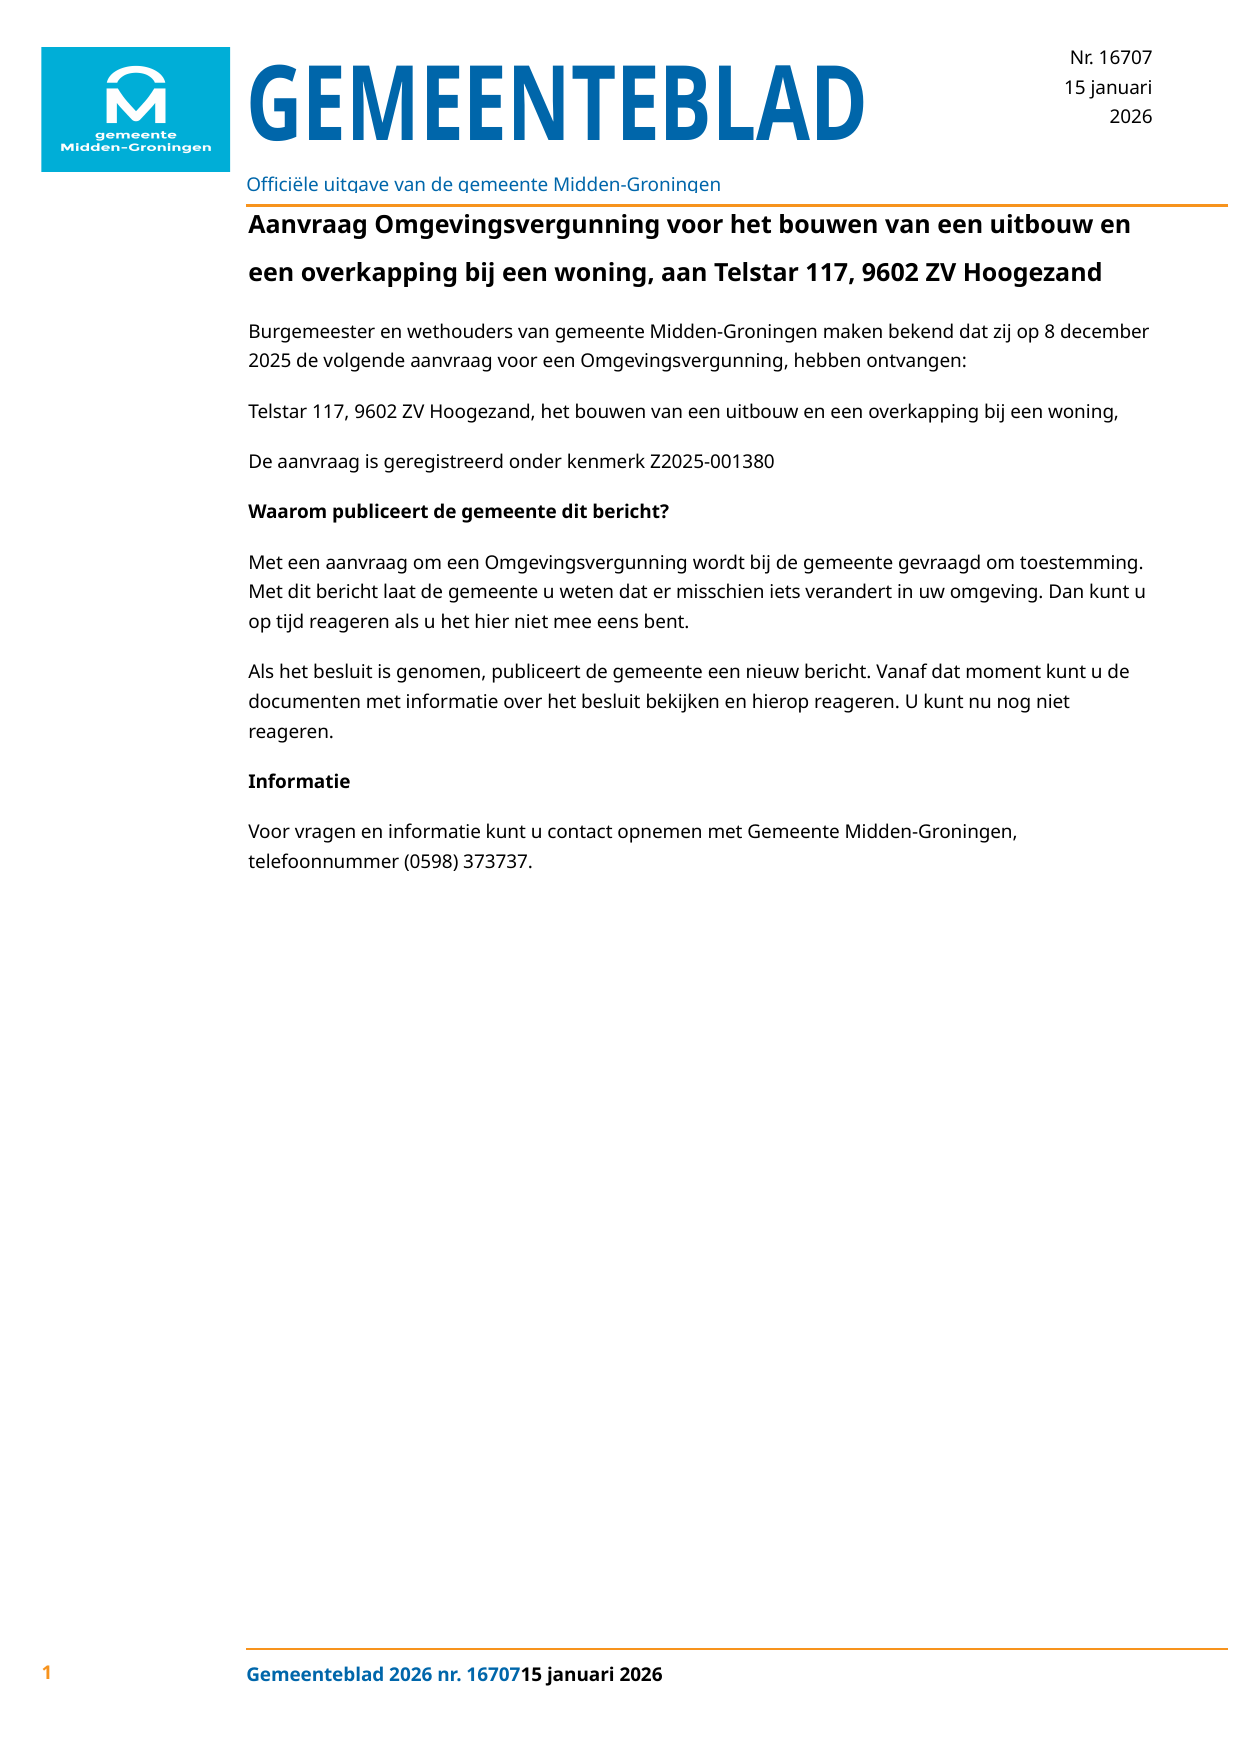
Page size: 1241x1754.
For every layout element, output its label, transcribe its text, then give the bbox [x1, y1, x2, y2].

text Voor vragen en informatie kunt u contact opnemen met Gemeente Midden-Groningen, telefoonnummer (0598) 373737. [248, 819, 1152, 874]
picture [108, 66, 164, 82]
text Met een aanvraag om een Omgevingsvergunning wordt bij de gemeente gevraagd om toestemming. Met dit bericht laat de gemeente u weten dat er misschien iets verandert in uw omgeving. Dan kunt u op tijd reageren als u het hier niet mee eens bent. [248, 549, 1152, 634]
text De aanvraag is geregistreerd onder kenmerk Z2025-001380 [248, 448, 1152, 474]
picture [184, 146, 190, 153]
text Burgemeester en wethouders van gemeente Midden-Groningen maken bekend dat zij op 8 december 2025 de volgende aanvraag voor een Omgevingsvergunning, hebben ontvangen: [248, 318, 1152, 373]
text Als het besluit is genomen, publiceert de gemeente een nieuw bericht. Vanaf dat moment kunt u de documenten met informatie over het besluit bekijken en hierop reageren. U kunt nu nog niet reageren. [248, 659, 1152, 744]
text Waarom publiceert de gemeente dit bericht? [248, 499, 1152, 524]
text Informatie [248, 768, 1152, 794]
text Aanvraag Omgevingsvergunning voor het bouwen van een uitbouw en een overkapping bij een woning, aan Telstar 117, 9602 ZV Hoogezand [248, 207, 1152, 288]
picture [107, 89, 165, 122]
text Telstar 117, 9602 ZV Hoogezand, het bouwen van een uitbouw en een overkapping bij een woning, [248, 398, 1152, 424]
